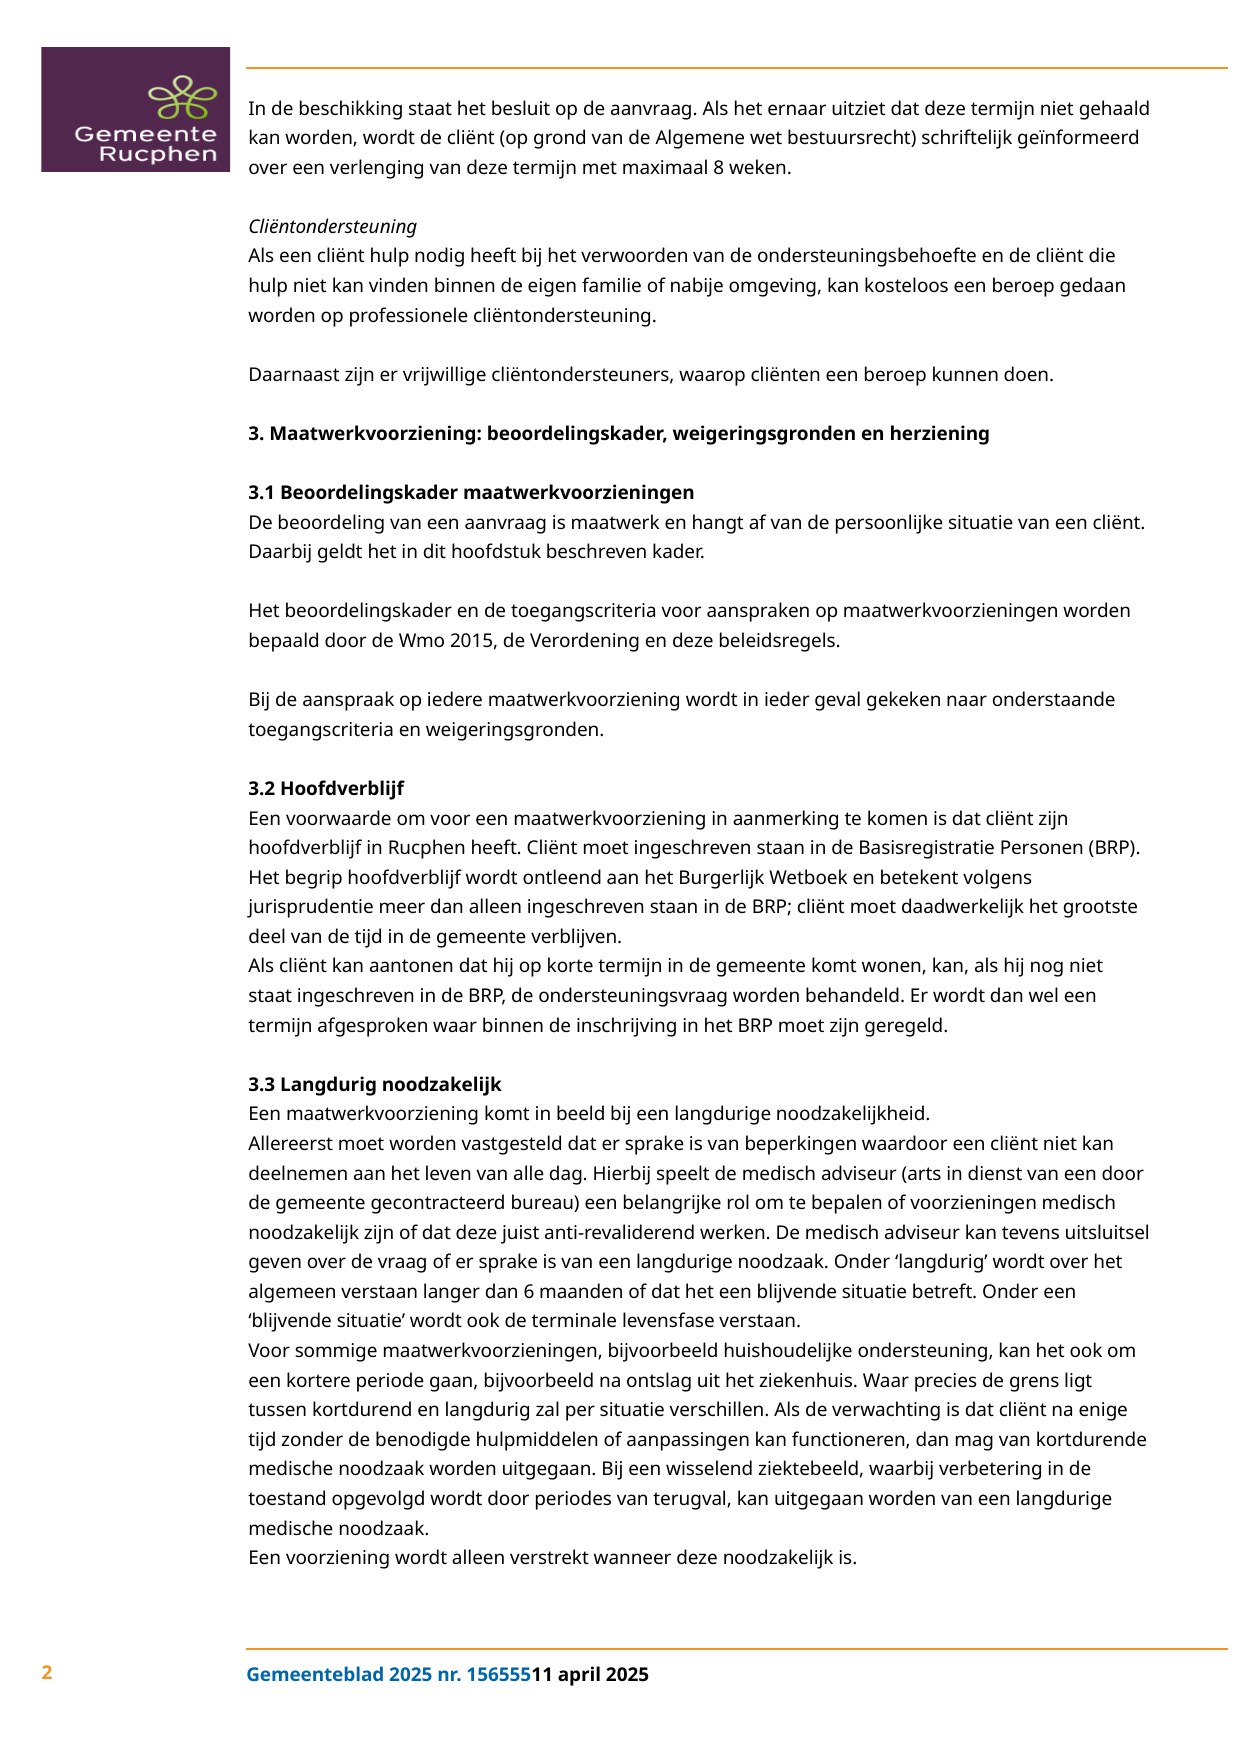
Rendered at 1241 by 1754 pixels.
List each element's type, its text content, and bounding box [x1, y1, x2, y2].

text Als cliënt kan aantonen dat hij op korte termijn in de gemeente komt wonen, kan, als hij nog niet staat ingeschreven in de BRP, de ondersteuningsvraag worden behandeld. Er wordt dan wel een termijn afgesproken waar binnen de inschrijving in het BRP moet zijn geregeld. [248, 953, 1152, 1038]
text Het beoordelingskader en de toegangscriteria voor aanspraken op maatwerkvoorzieningen worden bepaald door de Wmo 2015, de Verordening en deze beleidsregels. [248, 598, 1152, 653]
text 3.2 Hoofdverblijf [248, 775, 1152, 801]
text Voor sommige maatwerkvoorzieningen, bijvoorbeeld huishoudelijke ondersteuning, kan het ook om een kortere periode gaan, bijvoorbeeld na ontslag uit het ziekenhuis. Waar precies de grens ligt tussen kortdurend en langdurig zal per situatie verschillen. Als de verwachting is dat cliënt na enige tijd zonder de benodigde hulpmiddelen of aanpassingen kan functioneren, dan mag van kortdurende medische noodzaak worden uitgegaan. Bij een wisselend ziektebeeld, waarbij verbetering in de toestand opgevolgd wordt door periodes van terugval, kan uitgegaan worden van een langdurige medische noodzaak. [248, 1337, 1152, 1541]
picture [41, 47, 231, 172]
text 3.3 Langdurig noodzakelijk [248, 1071, 1152, 1097]
text Het begrip hoofdverblijf wordt ontleend aan het Burgerlijk Wetboek en betekent volgens jurisprudentie meer dan alleen ingeschreven staan in de BRP; cliënt moet daadwerkelijk het grootste deel van de tijd in de gemeente verblijven. [248, 864, 1152, 949]
text Daarnaast zijn er vrijwillige cliëntondersteuners, waarop cliënten een beroep kunnen doen. [248, 361, 1152, 387]
text 3.1 Beoordelingskader maatwerkvoorzieningen [248, 479, 1152, 505]
text Allereerst moet worden vastgesteld dat er sprake is van beperkingen waardoor een cliënt niet kan deelnemen aan het leven van alle dag. Hierbij speelt de medisch adviseur (arts in dienst van een door de gemeente gecontracteerd bureau) een belangrijke rol om te bepalen of voorzieningen medisch noodzakelijk zijn of dat deze juist anti-revaliderend werken. De medisch adviseur kan tevens uitsluitsel geven over de vraag of er sprake is van een langdurige noodzaak. Onder ‘langdurig’ wordt over het algemeen verstaan langer dan 6 maanden of dat het een blijvende situatie betreft. Onder een ‘blijvende situatie’ wordt ook de terminale levensfase verstaan. [248, 1130, 1152, 1333]
text Een maatwerkvoorziening komt in beeld bij een langdurige noodzakelijkheid. [248, 1101, 1152, 1126]
text Als een cliënt hulp nodig heeft bij het verwoorden van de ondersteuningsbehoefte en de cliënt die hulp niet kan vinden binnen de eigen familie of nabije omgeving, kan kosteloos een beroep gedaan worden op professionele cliëntondersteuning. [248, 243, 1152, 328]
text Een voorwaarde om voor een maatwerkvoorziening in aanmerking te komen is dat cliënt zijn hoofdverblijf in Rucphen heeft. Cliënt moet ingeschreven staan in de Basisregistratie Personen (BRP). [248, 805, 1152, 860]
text Een voorziening wordt alleen verstrekt wanneer deze noodzakelijk is. [248, 1544, 1152, 1570]
text Bij de aanspraak op iedere maatwerkvoorziening wordt in ieder geval gekeken naar onderstaande toegangscriteria en weigeringsgronden. [248, 686, 1152, 742]
text Cliëntondersteuning [248, 213, 1152, 239]
text In de beschikking staat het besluit op de aanvraag. Als het ernaar uitziet dat deze termijn niet gehaald kan worden, wordt de cliënt (op grond van de Algemene wet bestuursrecht) schriftelijk geïnformeerd over een verlenging van deze termijn met maximaal 8 weken. [248, 95, 1152, 180]
text De beoordeling van een aanvraag is maatwerk en hangt af van de persoonlijke situatie van een cliënt. Daarbij geldt het in dit hoofdstuk beschreven kader. [248, 509, 1152, 564]
text 3. Maatwerkvoorziening: beoordelingskader, weigeringsgronden en herziening [248, 420, 1152, 446]
